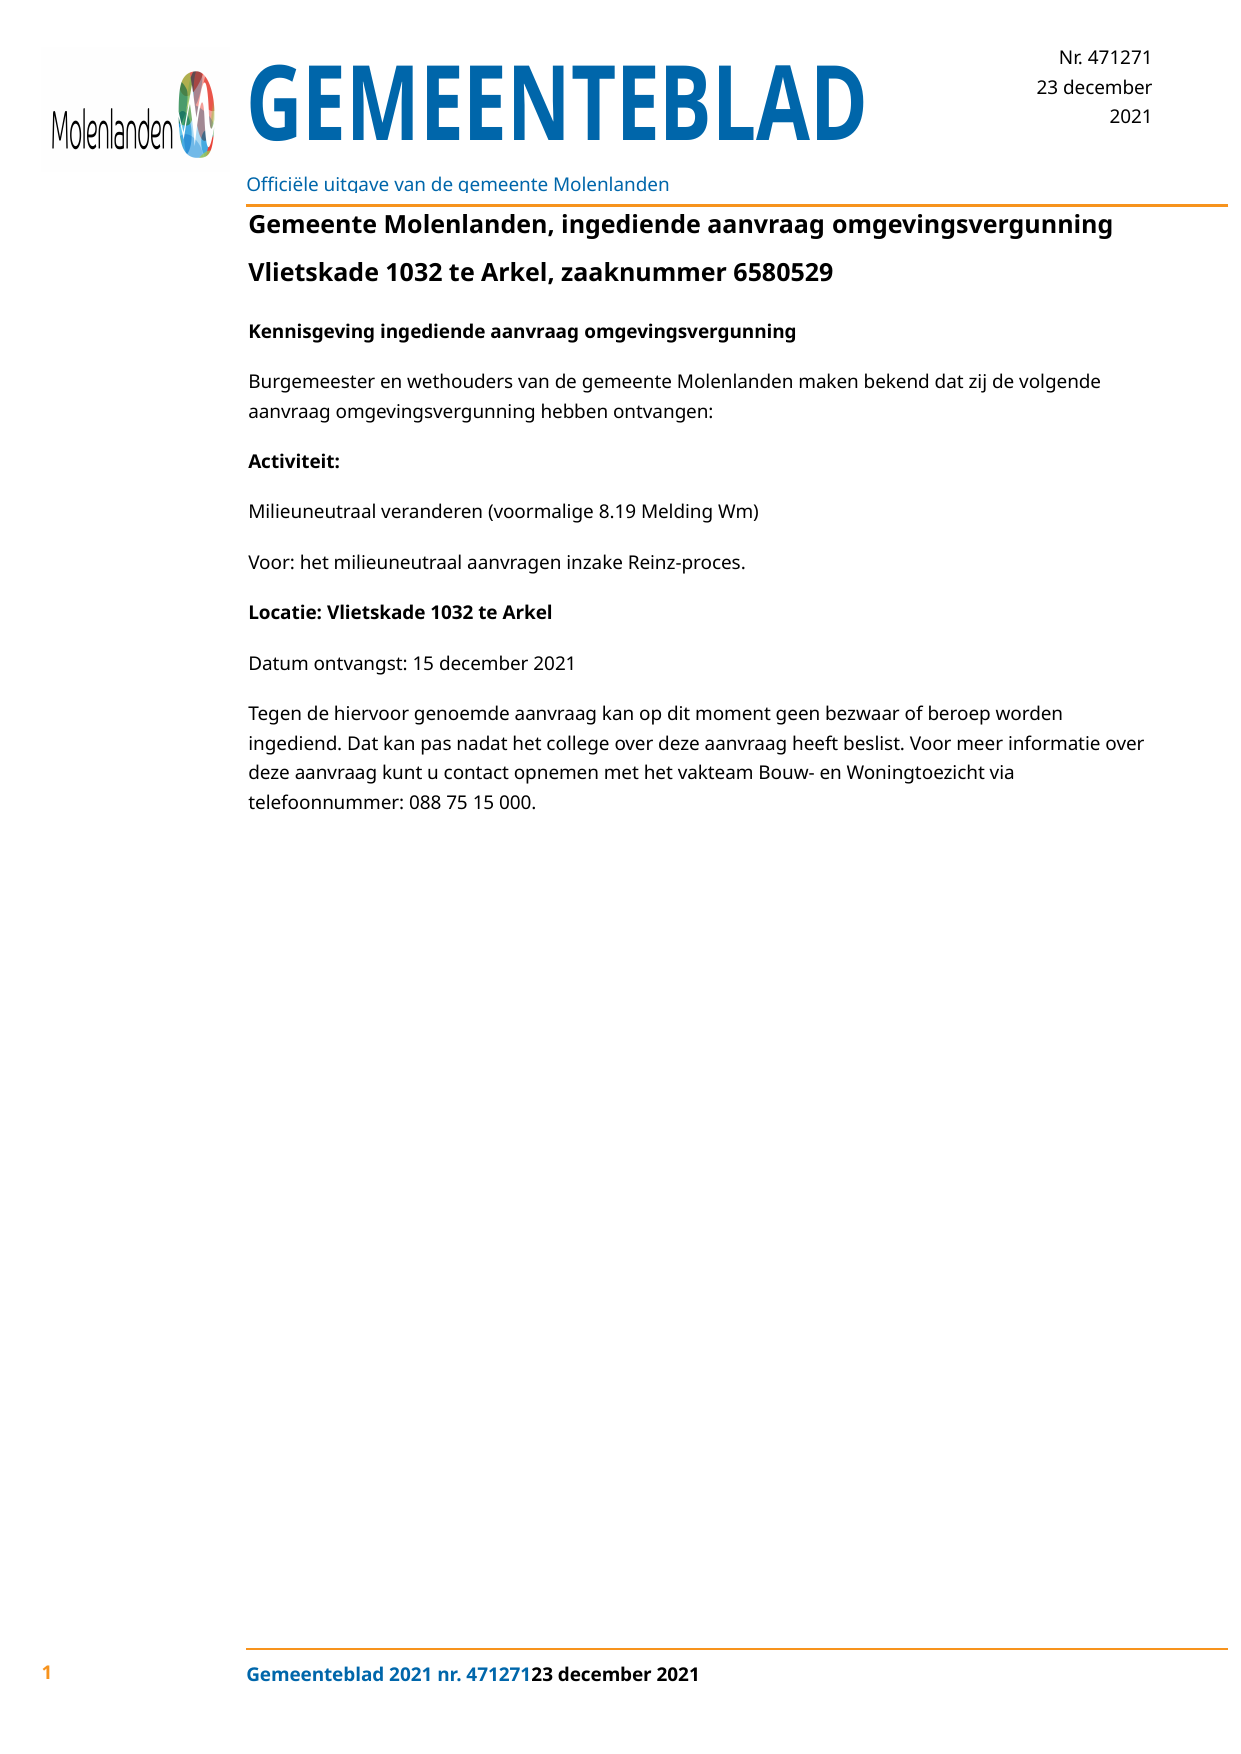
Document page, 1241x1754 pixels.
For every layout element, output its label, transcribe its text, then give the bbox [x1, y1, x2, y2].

text Burgemeester en wethouders van de gemeente Molenlanden maken bekend dat zij de volgende aanvraag omgevingsvergunning hebben ontvangen: [248, 368, 1152, 424]
text Tegen de hiervoor genoemde aanvraag kan op dit moment geen bezwaar of beroep worden ingediend. Dat kan pas nadat het college over deze aanvraag heeft beslist. Voor meer informatie over deze aanvraag kunt u contact opnemen met het vakteam Bouw- en Woningtoezicht via telefoonnummer: 088 75 15 000. [248, 700, 1152, 815]
text Kennisgeving ingediende aanvraag omgevingsvergunning [248, 318, 1152, 344]
text Locatie: Vlietskade 1032 te Arkel [248, 599, 1152, 625]
text Activiteit: [248, 448, 1152, 474]
text Gemeente Molenlanden, ingediende aanvraag omgevingsvergunning Vlietskade 1032 te Arkel, zaaknummer 6580529 [248, 207, 1152, 288]
text Milieuneutraal veranderen (voormalige 8.19 Melding Wm) [248, 499, 1152, 524]
text Voor: het milieuneutraal aanvragen inzake Reinz-proces. [248, 549, 1152, 575]
picture [41, 47, 231, 172]
text Datum ontvangst: 15 december 2021 [248, 650, 1152, 676]
